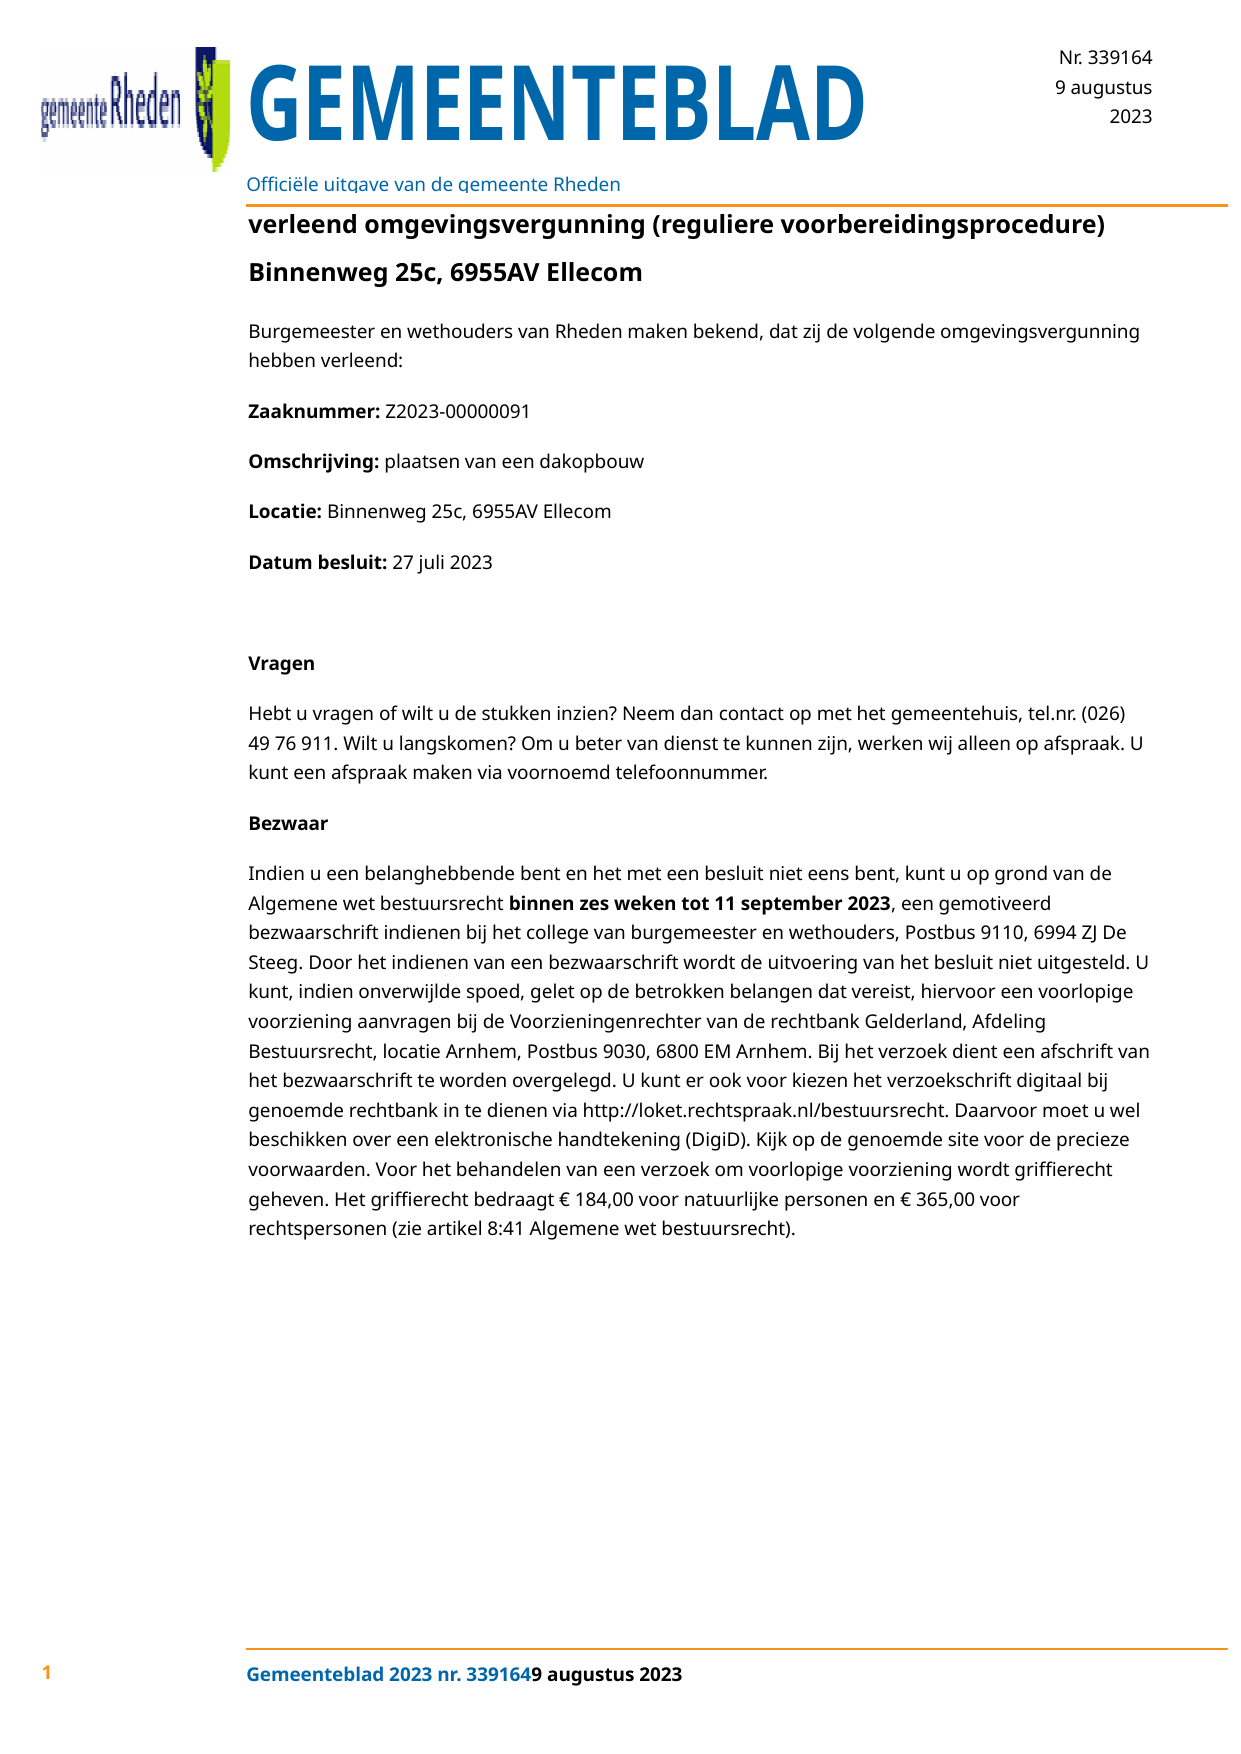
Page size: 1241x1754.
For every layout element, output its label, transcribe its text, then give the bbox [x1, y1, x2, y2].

text Burgemeester en wethouders van Rheden maken bekend, dat zij de volgende omgevingsvergunning hebben verleend: [248, 318, 1152, 373]
text verleend omgevingsvergunning (reguliere voorbereidingsprocedure) Binnenweg 25c, 6955AV Ellecom [248, 207, 1152, 288]
text Indien u een belanghebbende bent en het met een besluit niet eens bent, kunt u op grond van de Algemene wet bestuursrecht binnen zes weken tot 11 september 2023, een gemotiveerd bezwaarschrift indienen bij het college van burgemeester en wethouders, Postbus 9110, 6994 ZJ De Steeg. Door het indienen van een bezwaarschrift wordt de uitvoering van het besluit niet uitgesteld. U kunt, indien onverwijlde spoed, gelet op de betrokken belangen dat vereist, hiervoor een voorlopige voorziening aanvragen bij de Voorzieningenrechter van de rechtbank Gelderland, Afdeling Bestuursrecht, locatie Arnhem, Postbus 9030, 6800 EM Arnhem. Bij het verzoek dient een afschrift van het bezwaarschrift te worden overgelegd. U kunt er ook voor kiezen het verzoekschrift digitaal bij genoemde rechtbank in te dienen via http://loket.rechtspraak.nl/bestuursrecht. Daarvoor moet u wel beschikken over een elektronische handtekening (DigiD). Kijk op de genoemde site voor de precieze voorwaarden. Voor het behandelen van een verzoek om voorlopige voorziening wordt griffierecht geheven. Het griffierecht bedraagt € 184,00 voor natuurlijke personen en € 365,00 voor rechtspersonen (zie artikel 8:41 Algemene wet bestuursrecht). [248, 860, 1152, 1241]
text Locatie: Binnenweg 25c, 6955AV Ellecom [248, 499, 1152, 524]
text Omschrijving: plaatsen van een dakopbouw [248, 448, 1152, 474]
text Hebt u vragen of wilt u de stukken inzien? Neem dan contact op met het gemeentehuis, tel.nr. (026) 49 76 911. Wilt u langskomen? Om u beter van dienst te kunnen zijn, werken wij alleen op afspraak. U kunt een afspraak maken via voornoemd telefoonnummer. [248, 700, 1152, 785]
text Zaaknummer: Z2023-00000091 [248, 398, 1152, 424]
text Datum besluit: 27 juli 2023 [248, 549, 1152, 575]
text Bezwaar [248, 810, 1152, 836]
picture [41, 47, 231, 172]
text Vragen [248, 650, 1152, 676]
